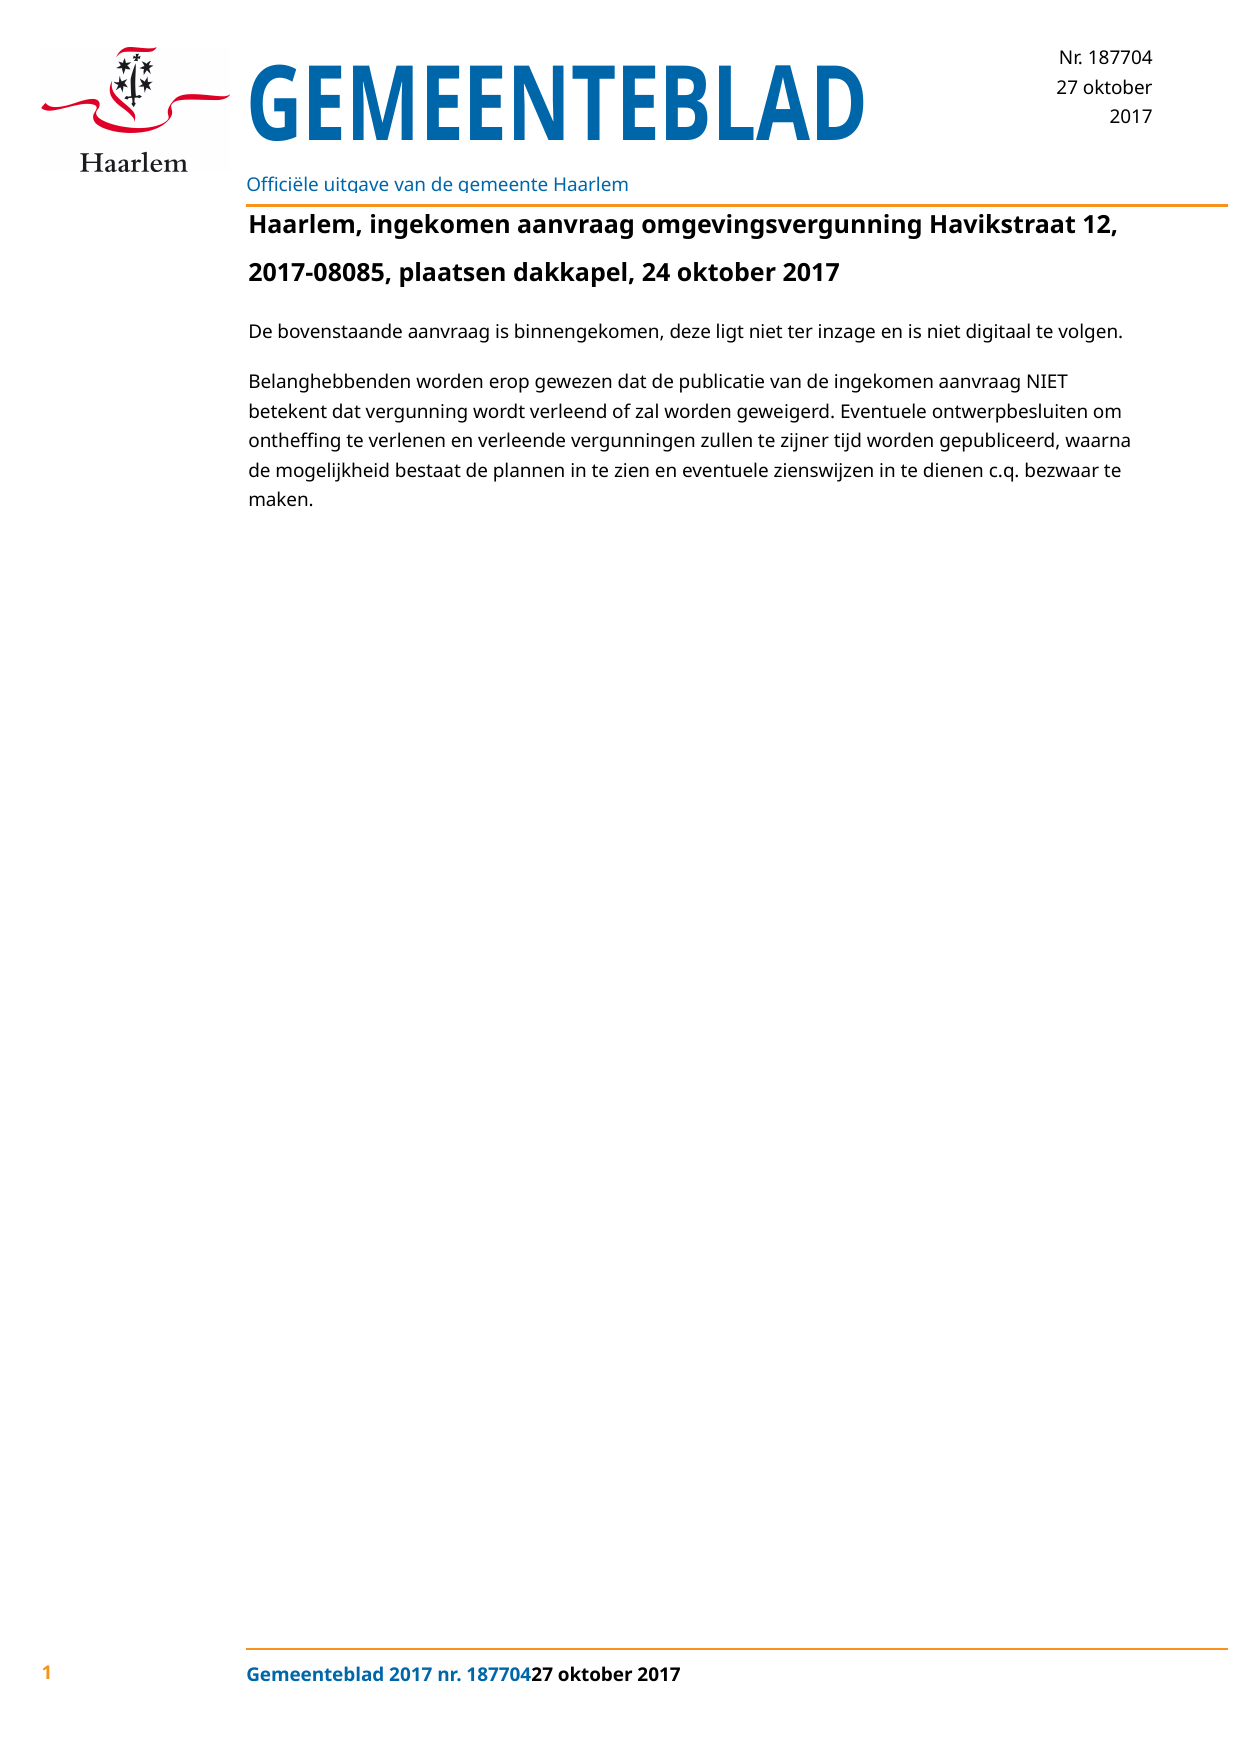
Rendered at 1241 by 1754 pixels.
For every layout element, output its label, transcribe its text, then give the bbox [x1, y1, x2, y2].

picture [41, 47, 231, 172]
text Haarlem, ingekomen aanvraag omgevingsvergunning Havikstraat 12, 2017-08085, plaatsen dakkapel, 24 oktober 2017 [248, 207, 1152, 288]
text Belanghebbenden worden erop gewezen dat de publicatie van de ingekomen aanvraag NIET betekent dat vergunning wordt verleend of zal worden geweigerd. Eventuele ontwerpbesluiten om ontheffing te verlenen en verleende vergunningen zullen te zijner tijd worden gepubliceerd, waarna de mogelijkheid bestaat de plannen in te zien en eventuele zienswijzen in te dienen c.q. bezwaar te maken. [248, 368, 1152, 512]
text De bovenstaande aanvraag is binnengekomen, deze ligt niet ter inzage en is niet digitaal te volgen. [248, 318, 1152, 344]
